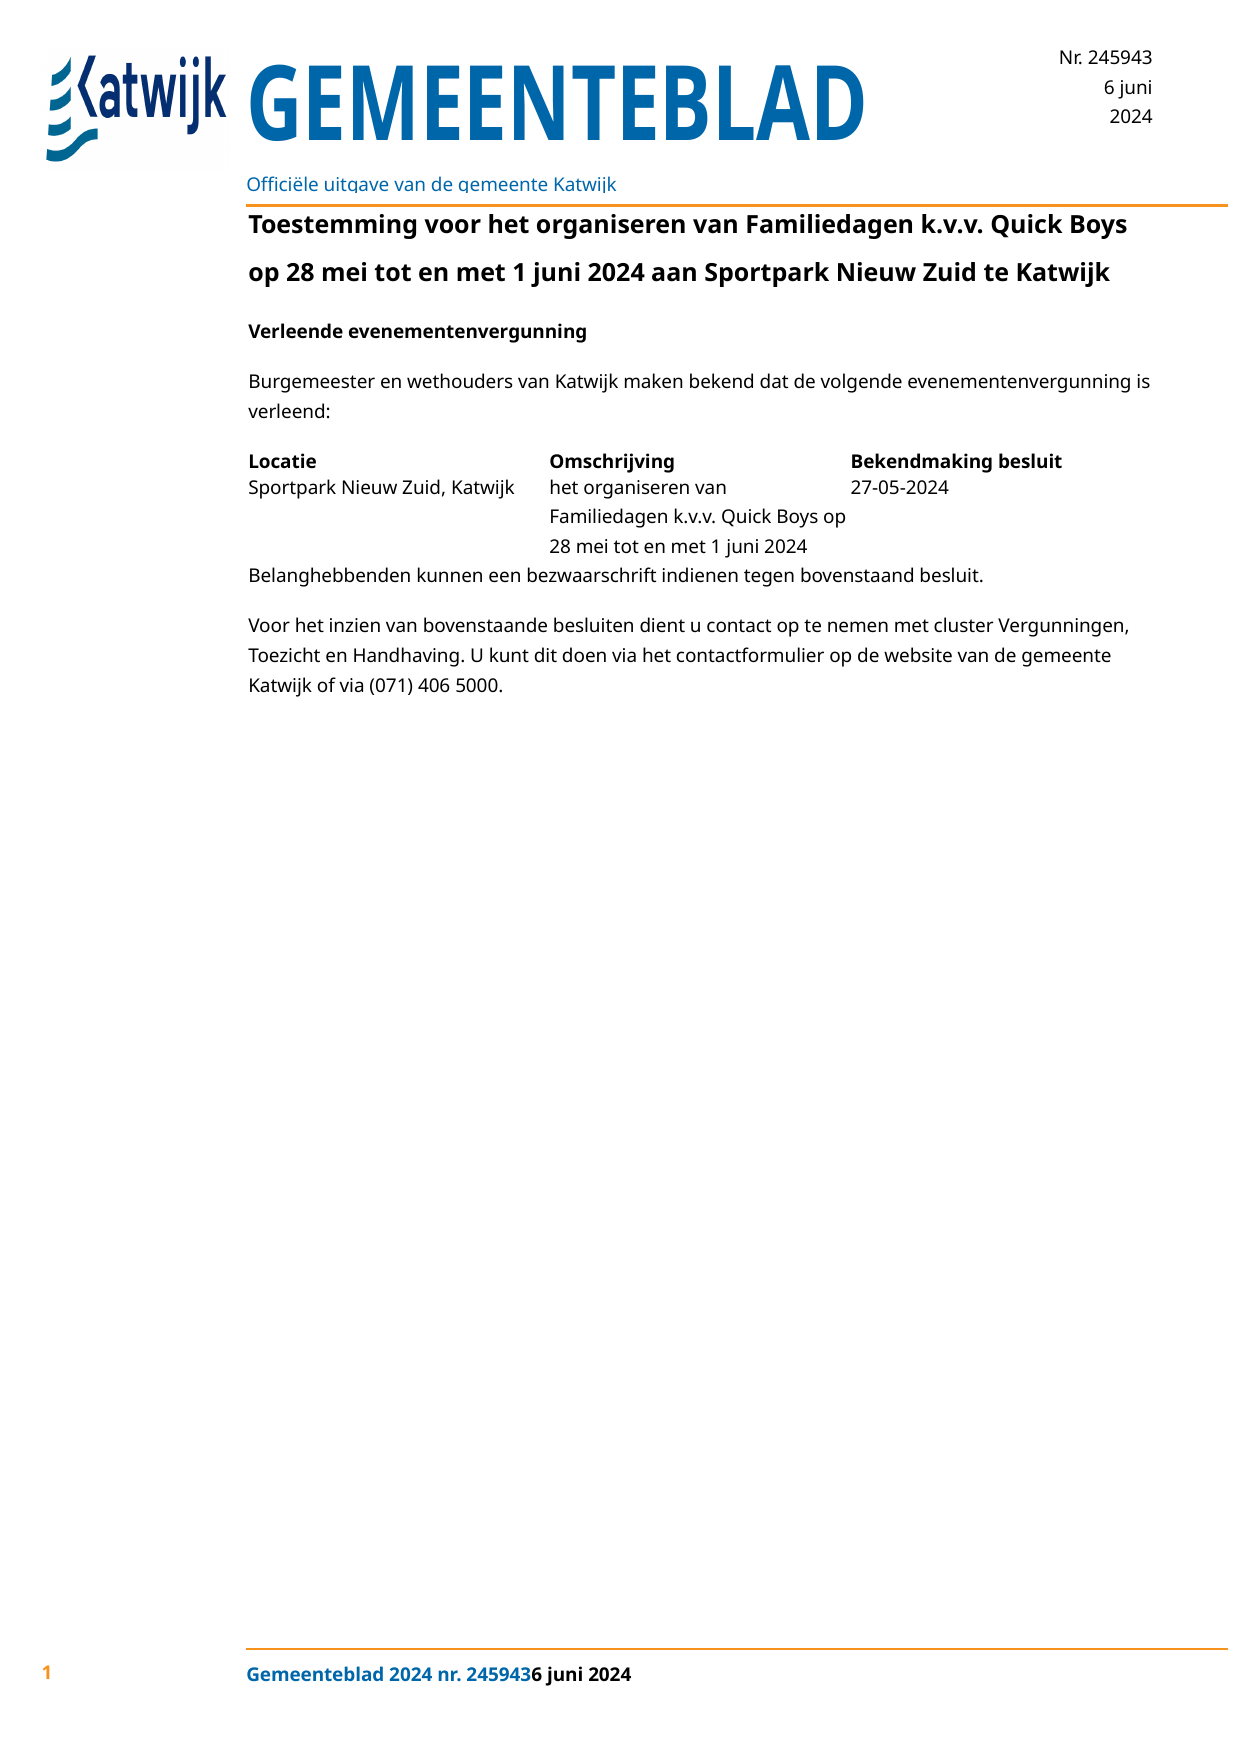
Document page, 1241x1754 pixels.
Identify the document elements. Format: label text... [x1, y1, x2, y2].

text Toestemming voor het organiseren van Familiedagen k.v.v. Quick Boys op 28 mei tot en met 1 juni 2024 aan Sportpark Nieuw Zuid te Katwijk [248, 207, 1152, 288]
picture [41, 47, 231, 172]
text Burgemeester en wethouders van Katwijk maken bekend dat de volgende evenementenvergunning is verleend: [248, 368, 1152, 424]
table_cell Sportpark Nieuw Zuid, Katwijk [248, 474, 549, 559]
text Voor het inzien van bovenstaande besluiten dient u contact op te nemen met cluster Vergunningen, Toezicht en Handhaving. U kunt dit doen via het contactformulier op de website van de gemeente Katwijk of via (071) 406 5000. [248, 613, 1152, 698]
table_header Bekendmaking besluit [850, 449, 1152, 474]
table_cell het organiseren van Familiedagen k.v.v. Quick Boys op 28 mei tot en met 1 juni 2024 [549, 474, 850, 559]
text Belanghebbenden kunnen een bezwaarschrift indienen tegen bovenstaand besluit. [248, 562, 1152, 588]
table_cell 27-05-2024 [850, 474, 1152, 559]
table_header Omschrijving [549, 449, 850, 474]
table_header Locatie [248, 449, 549, 474]
text Verleende evenementenvergunning [248, 318, 1152, 344]
